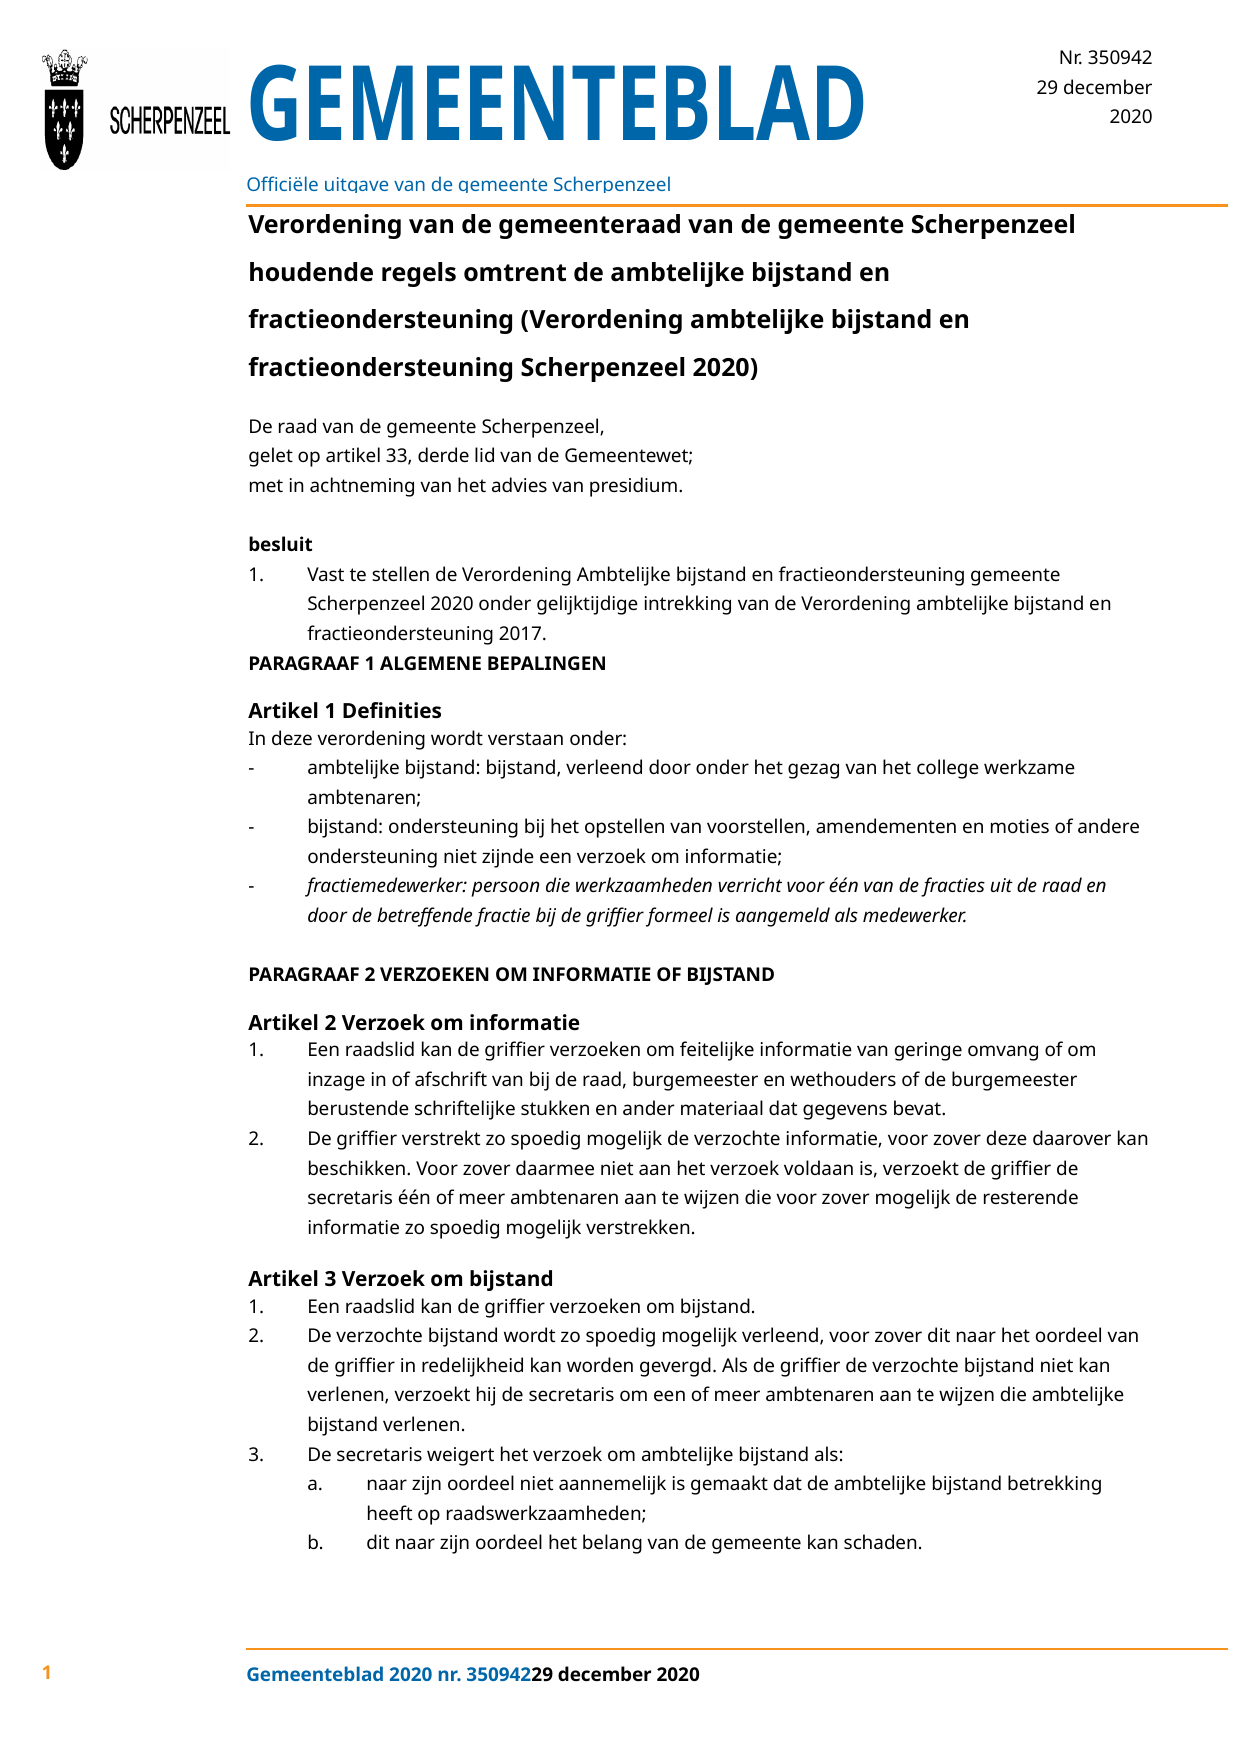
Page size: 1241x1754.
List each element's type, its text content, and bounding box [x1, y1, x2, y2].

text gelet op artikel 33, derde lid van de Gemeentewet; [248, 443, 1152, 468]
text Artikel 1 Definities [248, 696, 1152, 725]
text PARAGRAAF 2 VERZOEKEN OM INFORMATIE OF BIJSTAND [248, 961, 1152, 987]
text met in achtneming van het advies van presidium. [248, 472, 1152, 498]
picture [41, 47, 231, 172]
list Vast te stellen de Verordening Ambtelijke bijstand en fractieondersteuning gemeente Scherpenzeel 2020 onder gelijktijdige intrekking van de Verordening ambtelijke bijstand en fractieondersteuning 2017. [248, 561, 1152, 646]
list De verzochte bijstand wordt zo spoedig mogelijk verleend, voor zover dit naar het oordeel van de griffier in redelijkheid kan worden gevergd. Als de griffier de verzochte bijstand niet kan verlenen, verzoekt hij de secretaris om een of meer ambtenaren aan te wijzen die ambtelijke bijstand verlenen. [248, 1322, 1152, 1437]
list Een raadslid kan de griffier verzoeken om bijstand. [248, 1293, 1152, 1318]
text In deze verordening wordt verstaan onder: [248, 725, 1152, 751]
list De secretaris weigert het verzoek om ambtelijke bijstand als: [248, 1441, 1152, 1466]
text PARAGRAAF 1 ALGEMENE BEPALINGEN [248, 650, 1152, 676]
list naar zijn oordeel niet aannemelijk is gemaakt dat de ambtelijke bijstand betrekking heeft op raadswerkzaamheden; [307, 1470, 1152, 1526]
text Artikel 2 Verzoek om informatie [248, 1008, 1152, 1036]
list Een raadslid kan de griffier verzoeken om feitelijke informatie van geringe omvang of om inzage in of afschrift van bij de raad, burgemeester en wethouders of de burgemeester berustende schriftelijke stukken en ander materiaal dat gegevens bevat. [248, 1036, 1152, 1121]
list ambtelijke bijstand: bijstand, verleend door onder het gezag van het college werkzame ambtenaren; [248, 754, 1152, 810]
text De raad van de gemeente Scherpenzeel, [248, 413, 1152, 439]
text Artikel 3 Verzoek om bijstand [248, 1264, 1152, 1293]
list fractiemedewerker: persoon die werkzaamheden verricht voor één van de fracties uit de raad en door de betreffende fractie bij de griffier formeel is aangemeld als medewerker. [248, 873, 1152, 928]
text Verordening van de gemeenteraad van de gemeente Scherpenzeel houdende regels omtrent de ambtelijke bijstand en fractieondersteuning (Verordening ambtelijke bijstand en fractieondersteuning Scherpenzeel 2020) [248, 207, 1152, 384]
list De griffier verstrekt zo spoedig mogelijk de verzochte informatie, voor zover deze daarover kan beschikken. Voor zover daarmee niet aan het verzoek voldaan is, verzoekt de griffier de secretaris één of meer ambtenaren aan te wijzen die voor zover mogelijk de resterende informatie zo spoedig mogelijk verstrekken. [248, 1125, 1152, 1240]
text besluit [248, 531, 1152, 557]
list bijstand: ondersteuning bij het opstellen van voorstellen, amendementen en moties of andere ondersteuning niet zijnde een verzoek om informatie; [248, 813, 1152, 869]
list dit naar zijn oordeel het belang van de gemeente kan schaden. [307, 1529, 1152, 1555]
